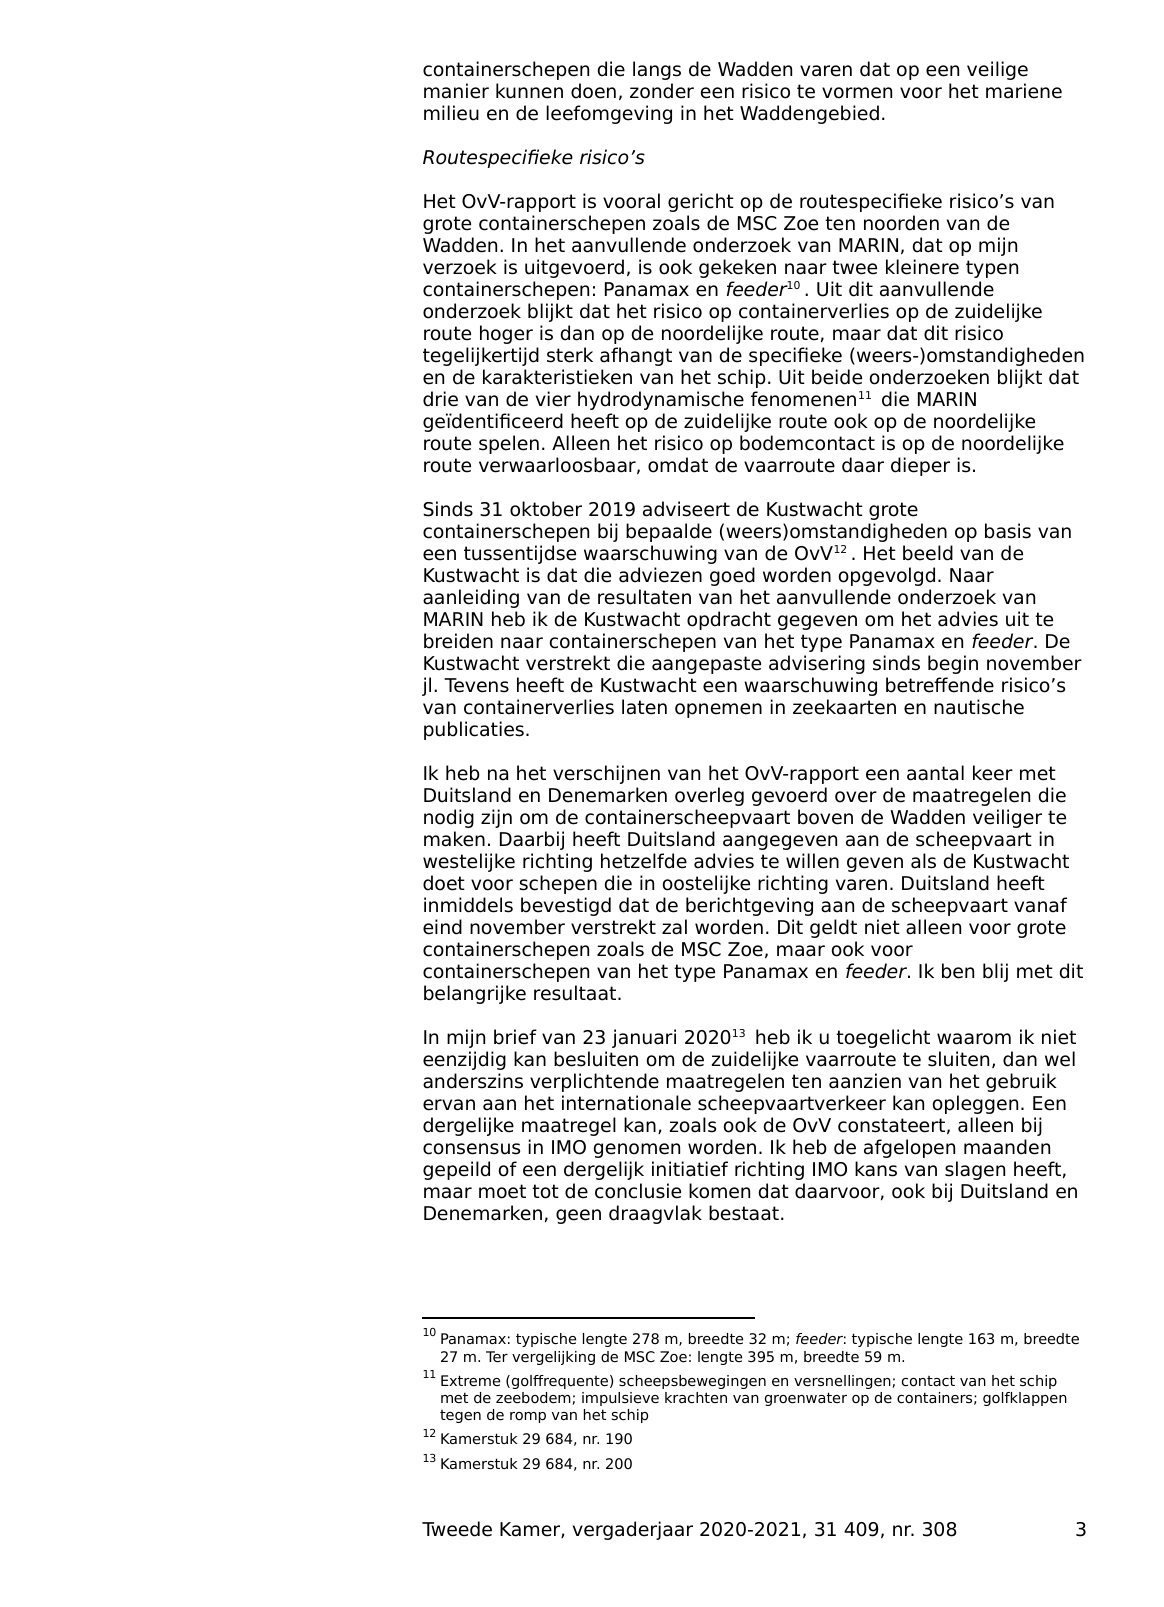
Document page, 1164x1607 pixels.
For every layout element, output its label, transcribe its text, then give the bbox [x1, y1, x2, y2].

text Sinds 31 oktober 2019 adviseert de Kustwacht grote containerschepen bij bepaalde (weers)omstandigheden op basis van een tussentijdse waarschuwing van de OvV. Het beeld van de Kustwacht is dat die adviezen goed worden opgevolgd. Naar aanleiding van de resultaten van het aanvullende onderzoek van MARIN heb ik de Kustwacht opdracht gegeven om het advies uit te breiden naar containerschepen van het type Panamax en feeder. De Kustwacht verstrekt die aangepaste advisering sinds begin november jl. Tevens heeft de Kustwacht een waarschuwing betreffende risico’s van containerverlies laten opnemen in zeekaarten en nautische publicaties. [422, 499, 1087, 741]
text Ik heb na het verschijnen van het OvV-rapport een aantal keer met Duitsland en Denemarken overleg gevoerd over de maatregelen die nodig zijn om de containerscheepvaart boven de Wadden veiliger te maken. Daarbij heeft Duitsland aangegeven aan de scheepvaart in westelijke richting hetzelfde advies te willen geven als de Kustwacht doet voor schepen die in oostelijke richting varen. Duitsland heeft inmiddels bevestigd dat de berichtgeving aan de scheepvaart vanaf eind november verstrekt zal worden. Dit geldt niet alleen voor grote containerschepen zoals de MSC Zoe, maar ook voor containerschepen van het type Panamax en feeder. Ik ben blij met dit belangrijke resultaat. [422, 763, 1087, 1005]
text Kamerstuk 29 684, nr. 200 [422, 1452, 1087, 1474]
text Panamax: typische lengte 278 m, breedte 32 m; feeder: typische lengte 163 m, breedte 27 m. Ter vergelijking de MSC Zoe: lengte 395 m, breedte 59 m. [422, 1327, 1087, 1366]
text containerschepen die langs de Wadden varen dat op een veilige manier kunnen doen, zonder een risico te vormen voor het mariene milieu en de leefomgeving in het Waddengebied. [422, 59, 1087, 125]
text In mijn brief van 23 januari 2020 heb ik u toegelicht waarom ik niet eenzijdig kan besluiten om de zuidelijke vaarroute te sluiten, dan wel anderszins verplichtende maatregelen ten aanzien van het gebruik ervan aan het internationale scheepvaartverkeer kan opleggen. Een dergelijke maatregel kan, zoals ook de OvV constateert, alleen bij consensus in IMO genomen worden. Ik heb de afgelopen maanden gepeild of een dergelijk initiatief richting IMO kans van slagen heeft, maar moet tot de conclusie komen dat daarvoor, ook bij Duitsland en Denemarken, geen draagvlak bestaat. [422, 1027, 1087, 1225]
text Het OvV-rapport is vooral gericht op de routespecifieke risico’s van grote containerschepen zoals de MSC Zoe ten noorden van de Wadden. In het aanvullende onderzoek van MARIN, dat op mijn verzoek is uitgevoerd, is ook gekeken naar twee kleinere typen containerschepen: Panamax en feeder. Uit dit aanvullende onderzoek blijkt dat het risico op containerverlies op de zuidelijke route hoger is dan op de noordelijke route, maar dat dit risico tegelijkertijd sterk afhangt van de specifieke (weers-)omstandigheden en de karakteristieken van het schip. Uit beide onderzoeken blijkt dat drie van de vier hydrodynamische fenomenen die MARIN geïdentificeerd heeft op de zuidelijke route ook op de noordelijke route spelen. Alleen het risico op bodemcontact is op de noordelijke route verwaarloosbaar, omdat de vaarroute daar dieper is. [422, 191, 1087, 477]
subtitle Routespecifieke risico’s [422, 147, 1087, 169]
text Kamerstuk 29 684, nr. 190 [422, 1427, 1087, 1449]
text Extreme (golffrequente) scheepsbewegingen en versnellingen; contact van het schip met de zeebodem; impulsieve krachten van groenwater op de containers; golfklappen tegen de romp van het schip [422, 1368, 1087, 1424]
